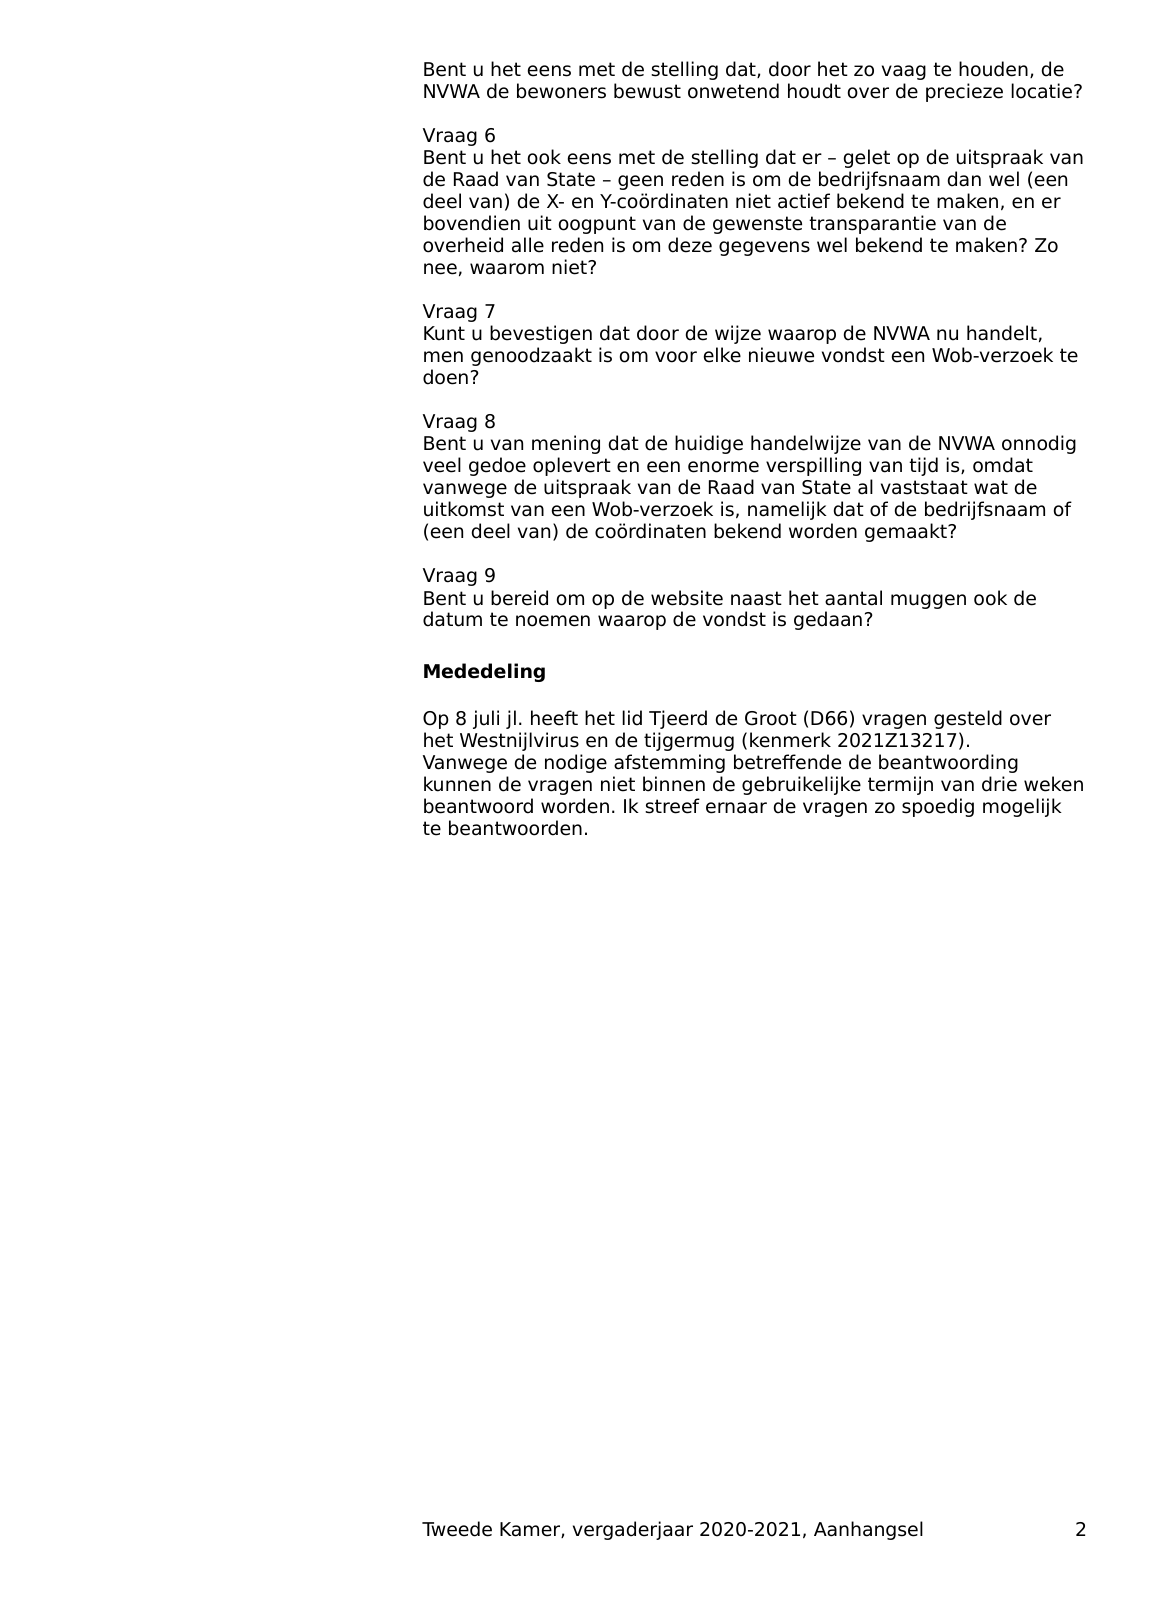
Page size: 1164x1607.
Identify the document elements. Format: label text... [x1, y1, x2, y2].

text Bent u het eens met de stelling dat, door het zo vaag te houden, de NVWA de bewoners bewust onwetend houdt over de precieze locatie? [422, 59, 1087, 103]
text Vraag 6 [422, 125, 1087, 147]
text Bent u bereid om op de website naast het aantal muggen ook de datum te noemen waarop de vondst is gedaan? [422, 587, 1087, 631]
text Kunt u bevestigen dat door de wijze waarop de NVWA nu handelt, men genoodzaakt is om voor elke nieuwe vondst een Wob-verzoek te doen? [422, 323, 1087, 389]
text Bent u het ook eens met de stelling dat er – gelet op de uitspraak van de Raad van State – geen reden is om de bedrijfsnaam dan wel (een deel van) de X- en Y-coördinaten niet actief bekend te maken, en er bovendien uit oogpunt van de gewenste transparantie van de overheid alle reden is om deze gegevens wel bekend te maken? Zo nee, waarom niet? [422, 147, 1087, 279]
text Vanwege de nodige afstemming betreffende de beantwoording kunnen de vragen niet binnen de gebruikelijke termijn van drie weken beantwoord worden. Ik streef ernaar de vragen zo spoedig mogelijk te beantwoorden. [422, 752, 1087, 840]
text Bent u van mening dat de huidige handelwijze van de NVWA onnodig veel gedoe oplevert en een enorme verspilling van tijd is, omdat vanwege de uitspraak van de Raad van State al vaststaat wat de uitkomst van een Wob-verzoek is, namelijk dat of de bedrijfsnaam of (een deel van) de coördinaten bekend worden gemaakt? [422, 433, 1087, 543]
text Vraag 8 [422, 411, 1087, 433]
text Vraag 7 [422, 301, 1087, 323]
text Op 8 juli jl. heeft het lid Tjeerd de Groot (D66) vragen gesteld over het Westnijlvirus en de tijgermug (kenmerk 2021Z13217). [422, 708, 1087, 752]
text Vraag 9 [422, 565, 1087, 587]
subtitle Mededeling [422, 661, 1087, 683]
